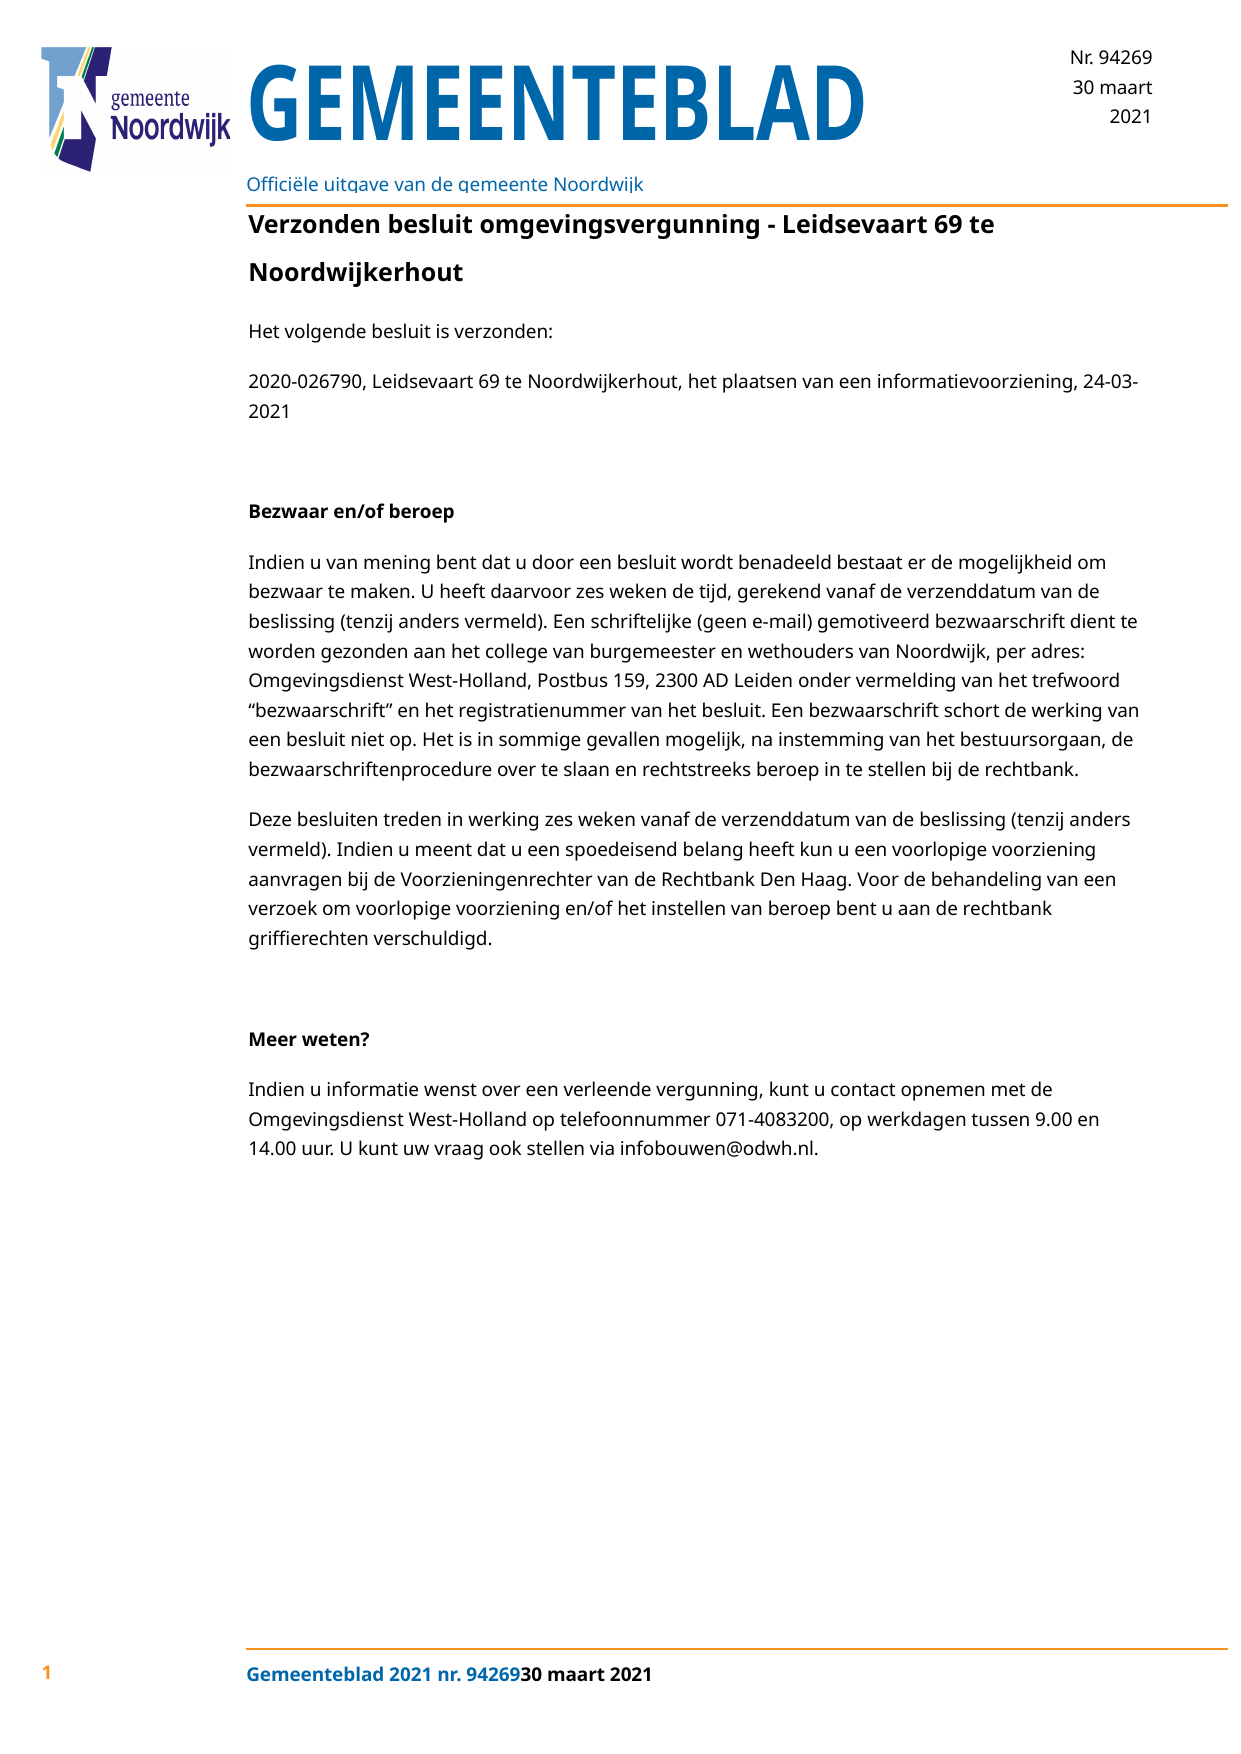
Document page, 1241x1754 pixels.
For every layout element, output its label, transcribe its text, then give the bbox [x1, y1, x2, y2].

text Verzonden besluit omgevingsvergunning - Leidsevaart 69 te Noordwijkerhout [248, 207, 1152, 288]
picture [41, 47, 231, 172]
text Indien u informatie wenst over een verleende vergunning, kunt u contact opnemen met de Omgevingsdienst West-Holland op telefoonnummer 071-4083200, op werkdagen tussen 9.00 en 14.00 uur. U kunt uw vraag ook stellen via infobouwen@odwh.nl. [248, 1076, 1152, 1161]
text Bezwaar en/of beroep [248, 499, 1152, 524]
text Het volgende besluit is verzonden: [248, 318, 1152, 344]
text Deze besluiten treden in werking zes weken vanaf de verzenddatum van de beslissing (tenzij anders vermeld). Indien u meent dat u een spoedeisend belang heeft kun u een voorlopige voorziening aanvragen bij de Voorzieningenrechter van de Rechtbank Den Haag. Voor de behandeling van een verzoek om voorlopige voorziening en/of het instellen van beroep bent u aan de rechtbank griffierechten verschuldigd. [248, 807, 1152, 951]
text 2020-026790, Leidsevaart 69 te Noordwijkerhout, het plaatsen van een informatievoorziening, 24-03-2021 [248, 368, 1152, 424]
text Meer weten? [248, 1026, 1152, 1052]
text Indien u van mening bent dat u door een besluit wordt benadeeld bestaat er de mogelijkheid om bezwaar te maken. U heeft daarvoor zes weken de tijd, gerekend vanaf de verzenddatum van de beslissing (tenzij anders vermeld). Een schriftelijke (geen e-mail) gemotiveerd bezwaarschrift dient te worden gezonden aan het college van burgemeester en wethouders van Noordwijk, per adres: Omgevingsdienst West-Holland, Postbus 159, 2300 AD Leiden onder vermelding van het trefwoord “bezwaarschrift” en het registratienummer van het besluit. Een bezwaarschrift schort de werking van een besluit niet op. Het is in sommige gevallen mogelijk, na instemming van het bestuursorgaan, de bezwaarschriftenprocedure over te slaan en rechtstreeks beroep in te stellen bij de rechtbank. [248, 549, 1152, 782]
